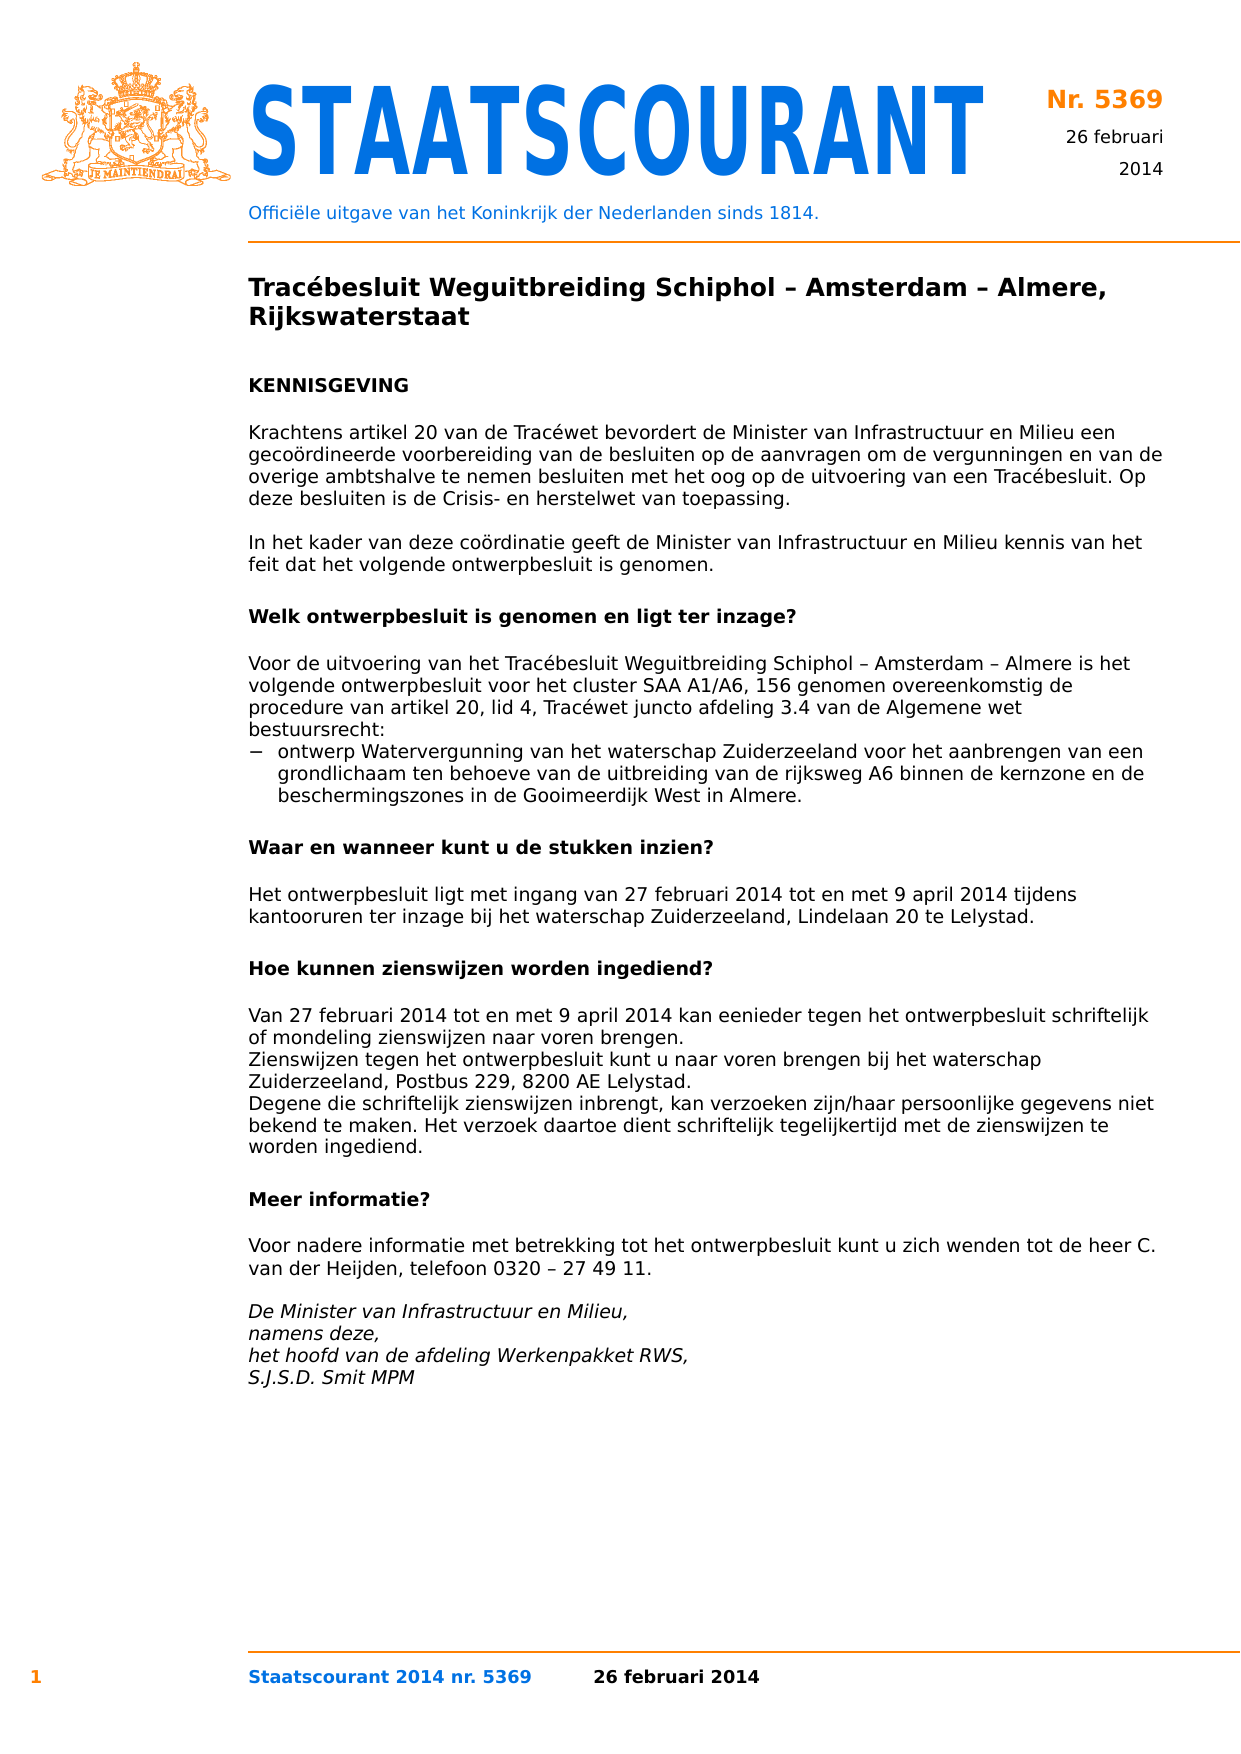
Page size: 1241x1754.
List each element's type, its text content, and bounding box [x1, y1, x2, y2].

subtitle Hoe kunnen zienswijzen worden ingediend? [248, 958, 1163, 979]
subtitle Meer informatie? [248, 1188, 1163, 1210]
table_cell 2014 [998, 153, 1240, 203]
table_cell 26 februari [998, 121, 1240, 153]
text − ontwerp Watervergunning van het waterschap Zuiderzeeland voor het aanbrengen van een grondlichaam ten behoeve van de uitbreiding van de rijksweg A6 binnen de kernzone en de beschermingszones in de Gooimeerdijk West in Almere. [248, 741, 1163, 807]
text Voor de uitvoering van het Tracébesluit Weguitbreiding Schiphol – Amsterdam – Almere is het volgende ontwerpbesluit voor het cluster SAA A1/A6, 156 genomen overeenkomstig de procedure van artikel 20, lid 4, Tracéwet juncto afdeling 3.4 van de Algemene wet bestuursrecht: [248, 653, 1163, 741]
text Degene die schriftelijk zienswijzen inbrengt, kan verzoeken zijn/haar persoonlijke gegevens niet bekend te maken. Het verzoek daartoe dient schriftelijk tegelijkertijd met de zienswijzen te worden ingediend. [248, 1092, 1163, 1158]
subtitle Welk ontwerpbesluit is genomen en ligt ter inzage? [248, 606, 1163, 628]
table_header Nr. 5369 [998, 62, 1240, 121]
subtitle Tracébesluit Weguitbreiding Schiphol – Amsterdam – Almere, Rijkswaterstaat [248, 273, 1163, 331]
text Van 27 februari 2014 tot en met 9 april 2014 kan eenieder tegen het ontwerpbesluit schriftelijk of mondeling zienswijzen naar voren brengen. [248, 1004, 1163, 1048]
table_header STAATSCOURANT [248, 62, 998, 203]
table_cell Officiële uitgave van het Koninkrijk der Nederlanden sinds 1814. [248, 203, 1240, 241]
subtitle Waar en wanneer kunt u de stukken inzien? [248, 837, 1163, 859]
subtitle KENNISGEVING [248, 375, 1163, 397]
text De Minister van Infrastructuur en Milieu, namens deze, het hoofd van de afdeling Werkenpakket RWS, S.J.S.D. Smit MPM [248, 1301, 1163, 1389]
text Het ontwerpbesluit ligt met ingang van 27 februari 2014 tot en met 9 april 2014 tijdens kantooruren ter inzage bij het waterschap Zuiderzeeland, Lindelaan 20 te Lelystad. [248, 884, 1163, 928]
text In het kader van deze coördinatie geeft de Minister van Infrastructuur en Milieu kennis van het feit dat het volgende ontwerpbesluit is genomen. [248, 532, 1163, 576]
text Krachtens artikel 20 van de Tracéwet bevordert de Minister van Infrastructuur en Milieu een gecoördineerde voorbereiding van de besluiten op de aanvragen om de vergunningen en van de overige ambtshalve te nemen besluiten met het oog op de uitvoering van een Tracébesluit. Op deze besluiten is de Crisis- en herstelwet van toepassing. [248, 422, 1163, 510]
text Voor nadere informatie met betrekking tot het ontwerpbesluit kunt u zich wenden tot de heer C. van der Heijden, telefoon 0320 – 27 49 11. [248, 1235, 1163, 1279]
picture [41, 62, 231, 186]
text Zienswijzen tegen het ontwerpbesluit kunt u naar voren brengen bij het waterschap Zuiderzeeland, Postbus 229, 8200 AE Lelystad. [248, 1048, 1163, 1092]
table_header [25, 62, 248, 241]
